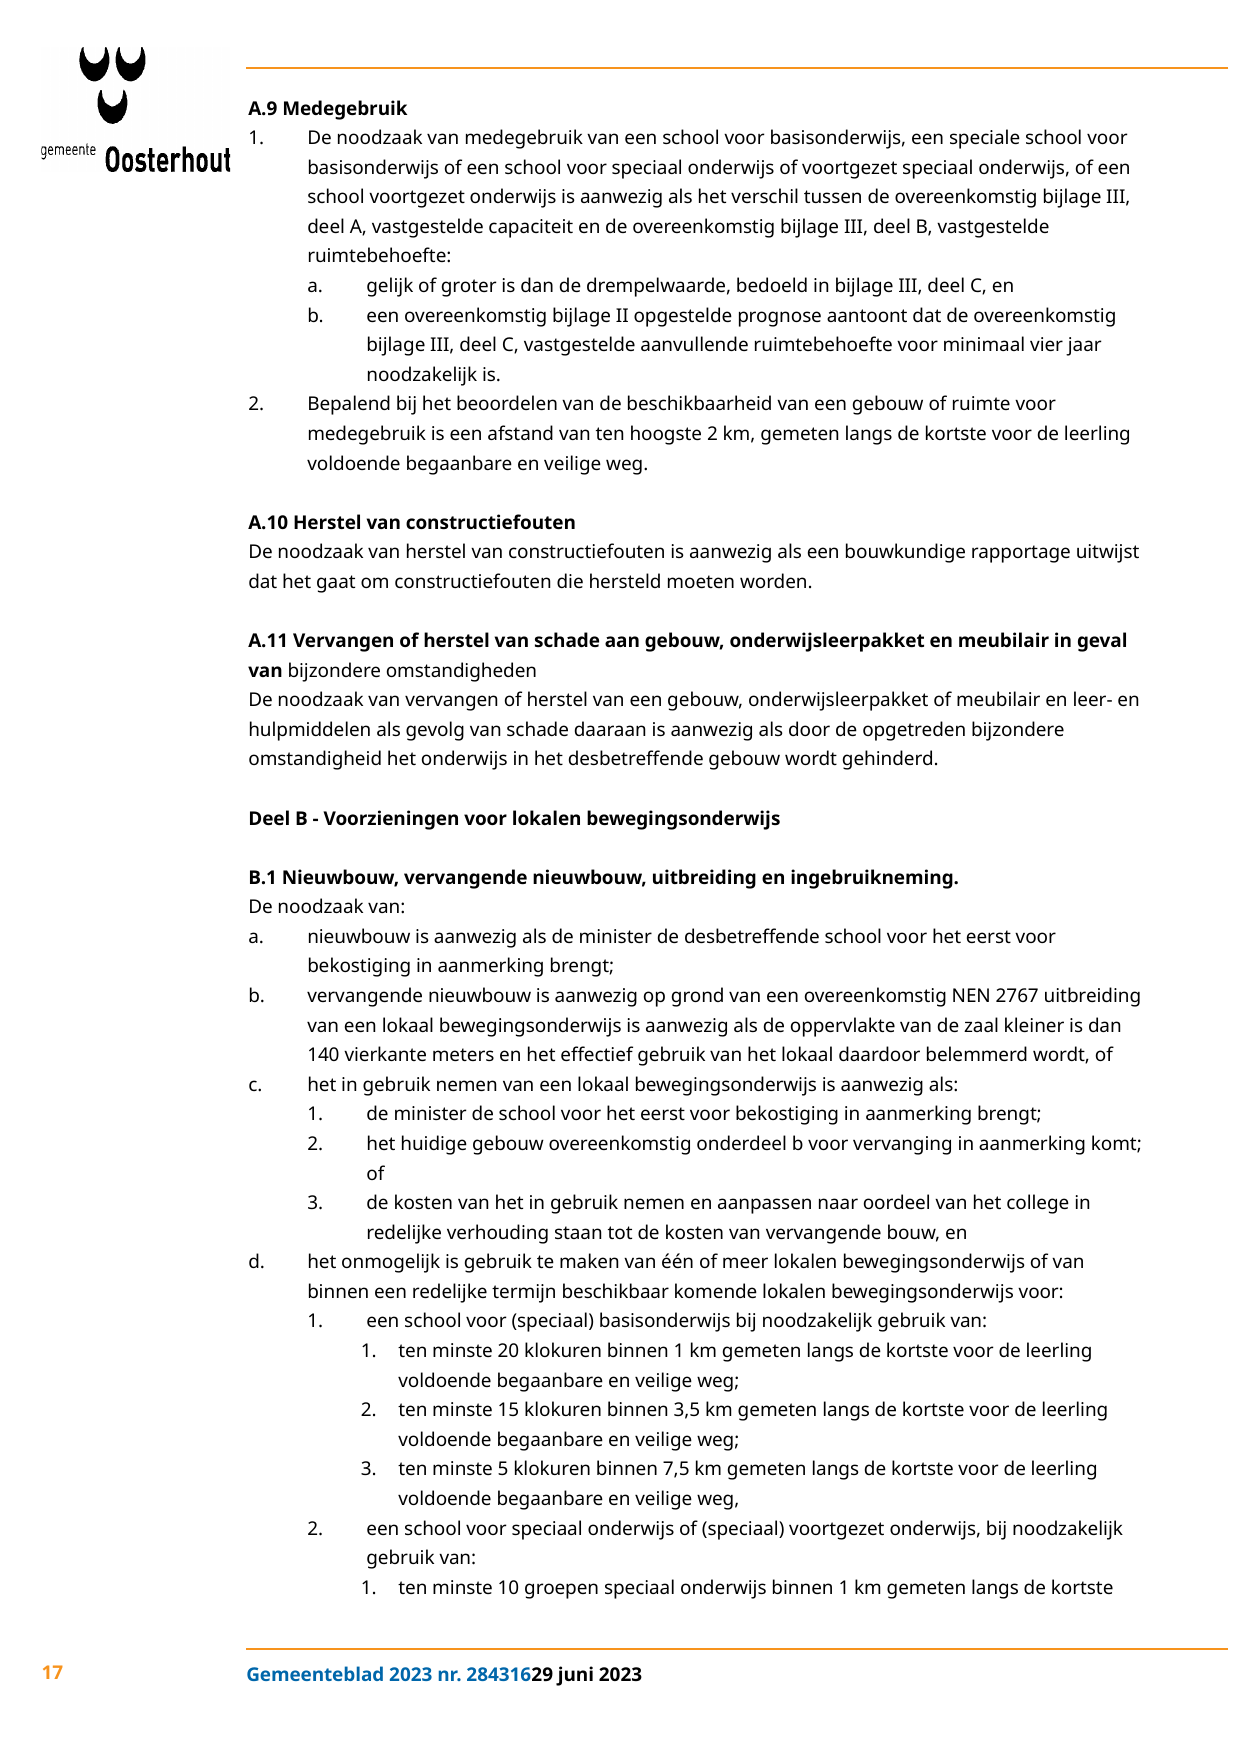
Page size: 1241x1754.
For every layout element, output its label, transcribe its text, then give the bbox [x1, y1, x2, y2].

text B.1 Nieuwbouw, vervangende nieuwbouw, uitbreiding en ingebruikneming. [248, 864, 1152, 890]
list het huidige gebouw overeenkomstig onderdeel b voor vervanging in aanmerking komt; of [307, 1130, 1152, 1186]
list ten minste 5 klokuren binnen 7,5 km gemeten langs de kortste voor de leerling voldoende begaanbare en veilige weg, [361, 1456, 1152, 1511]
list een school voor (speciaal) basisonderwijs bij noodzakelijk gebruik van: [307, 1308, 1152, 1333]
list de kosten van het in gebruik nemen en aanpassen naar oordeel van het college in redelijke verhouding staan tot de kosten van vervangende bouw, en [307, 1189, 1152, 1245]
list De noodzaak van medegebruik van een school voor basisonderwijs, een speciale school voor basisonderwijs of een school voor speciaal onderwijs of voortgezet speciaal onderwijs, of een school voortgezet onderwijs is aanwezig als het verschil tussen de overeenkomstig bijlage III, deel A, vastgestelde capaciteit en de overeenkomstig bijlage III, deel B, vastgestelde ruimtebehoefte: [248, 124, 1152, 268]
list ten minste 10 groepen speciaal onderwijs binnen 1 km gemeten langs de kortste [361, 1574, 1152, 1600]
list ten minste 20 klokuren binnen 1 km gemeten langs de kortste voor de leerling voldoende begaanbare en veilige weg; [361, 1337, 1152, 1393]
list een overeenkomstig bijlage II opgestelde prognose aantoont dat de overeenkomstig bijlage III, deel C, vastgestelde aanvullende ruimtebehoefte voor minimaal vier jaar noodzakelijk is. [307, 302, 1152, 387]
list ten minste 15 klokuren binnen 3,5 km gemeten langs de kortste voor de leerling voldoende begaanbare en veilige weg; [361, 1396, 1152, 1452]
list het in gebruik nemen van een lokaal bewegingsonderwijs is aanwezig als: [248, 1071, 1152, 1097]
text A.9 Medegebruik [248, 95, 1152, 121]
picture [41, 47, 231, 172]
list gelijk of groter is dan de drempelwaarde, bedoeld in bijlage III, deel C, en [307, 272, 1152, 298]
text A.10 Herstel van constructiefouten [248, 509, 1152, 535]
text A.11 Vervangen of herstel van schade aan gebouw, onderwijsleerpakket en meubilair in geval van bijzondere omstandigheden [248, 627, 1152, 683]
list een school voor speciaal onderwijs of (speciaal) voortgezet onderwijs, bij noodzakelijk gebruik van: [307, 1515, 1152, 1570]
list de minister de school voor het eerst voor bekostiging in aanmerking brengt; [307, 1101, 1152, 1126]
text De noodzaak van vervangen of herstel van een gebouw, onderwijsleerpakket of meubilair en leer- en hulpmiddelen als gevolg van schade daaraan is aanwezig als door de opgetreden bijzondere omstandigheid het onderwijs in het desbetreffende gebouw wordt gehinderd. [248, 686, 1152, 771]
text De noodzaak van herstel van constructiefouten is aanwezig als een bouwkundige rapportage uitwijst dat het gaat om constructiefouten die hersteld moeten worden. [248, 538, 1152, 594]
list vervangende nieuwbouw is aanwezig op grond van een overeenkomstig NEN 2767 uitbreiding van een lokaal bewegingsonderwijs is aanwezig als de oppervlakte van de zaal kleiner is dan 140 vierkante meters en het effectief gebruik van het lokaal daardoor belemmerd wordt, of [248, 982, 1152, 1067]
list het onmogelijk is gebruik te maken van één of meer lokalen bewegingsonderwijs of van binnen een redelijke termijn beschikbaar komende lokalen bewegingsonderwijs voor: [248, 1248, 1152, 1304]
text Deel B - Voorzieningen voor lokalen bewegingsonderwijs [248, 805, 1152, 831]
text De noodzaak van: [248, 893, 1152, 919]
list Bepalend bij het beoordelen van de beschikbaarheid van een gebouw of ruimte voor medegebruik is een afstand van ten hoogste 2 km, gemeten langs de kortste voor de leerling voldoende begaanbare en veilige weg. [248, 391, 1152, 476]
list nieuwbouw is aanwezig als de minister de desbetreffende school voor het eerst voor bekostiging in aanmerking brengt; [248, 923, 1152, 978]
